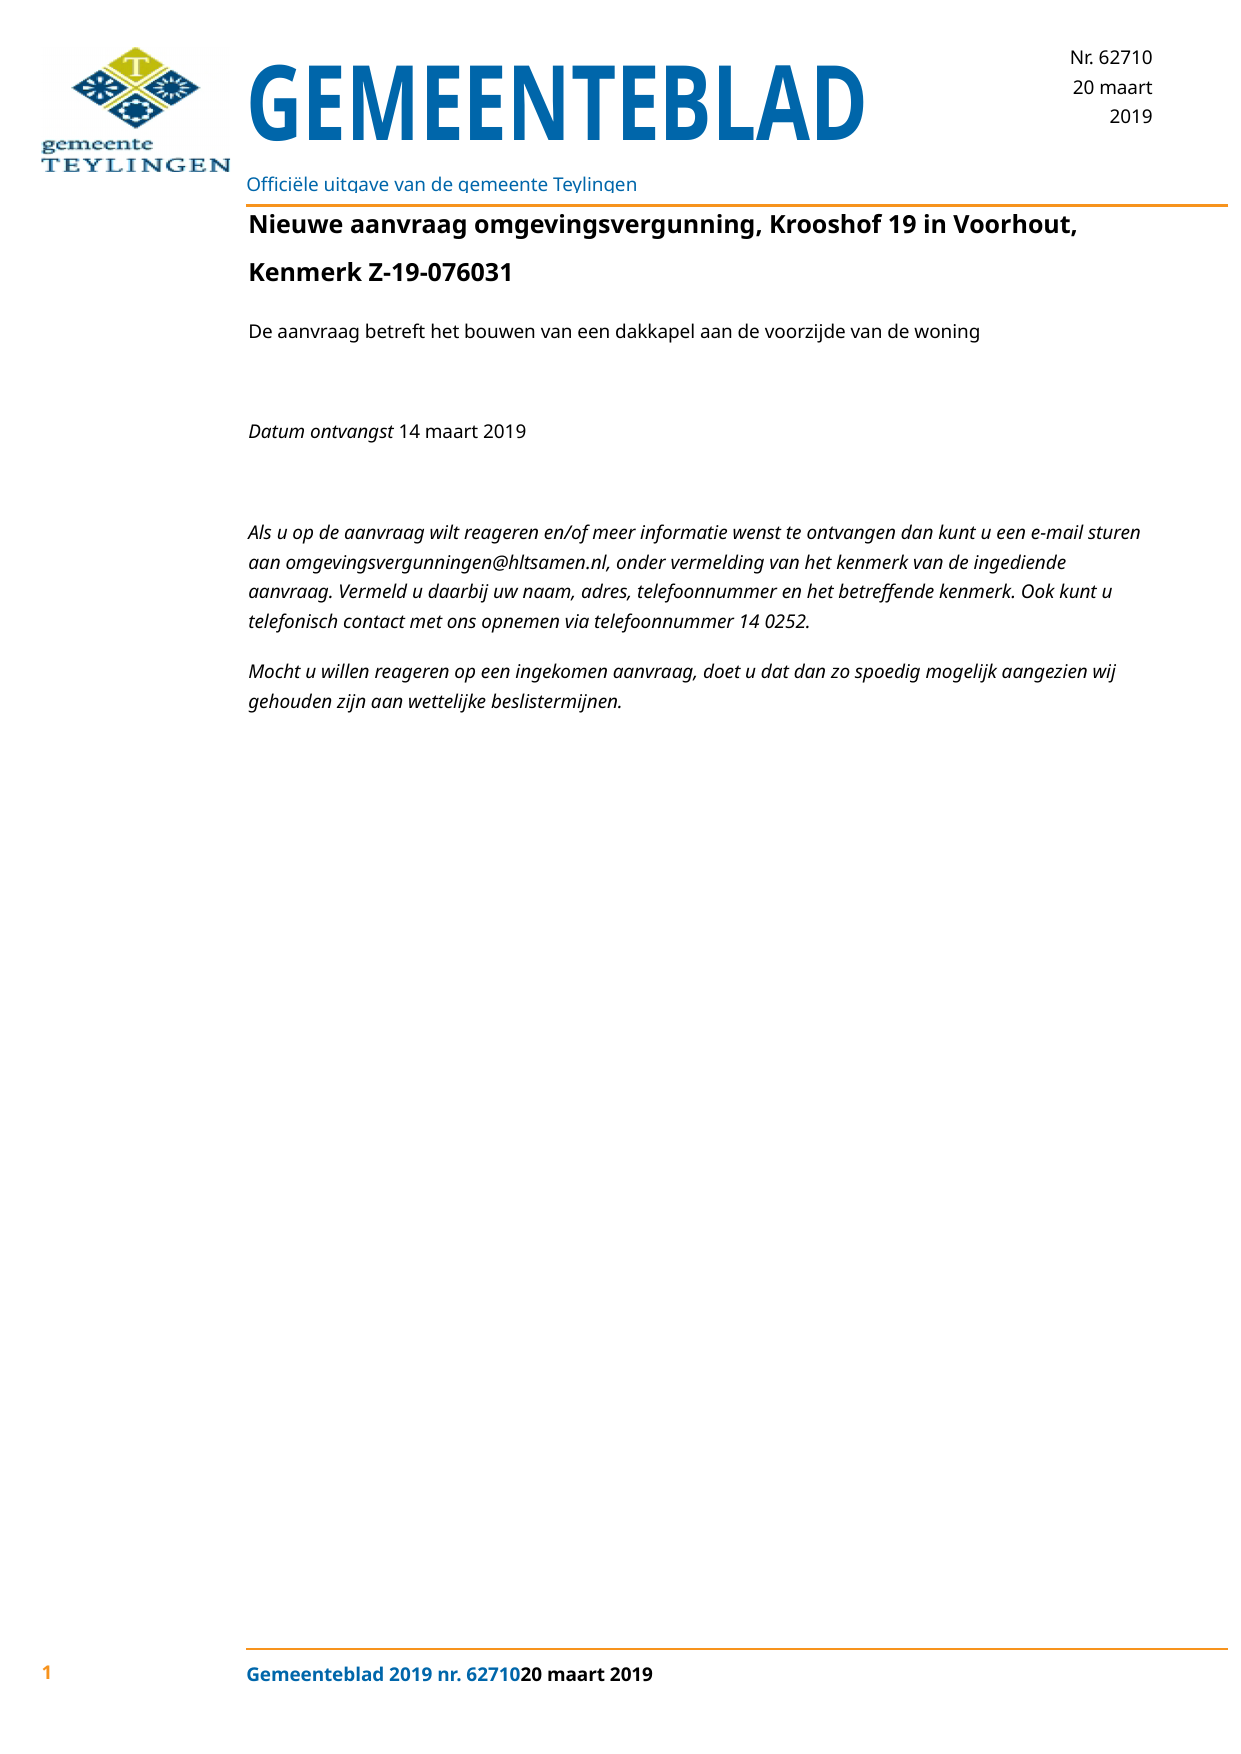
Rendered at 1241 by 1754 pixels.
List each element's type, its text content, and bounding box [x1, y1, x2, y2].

picture [41, 47, 231, 172]
text De aanvraag betreft het bouwen van een dakkapel aan de voorzijde van de woning [248, 318, 1152, 344]
text Datum ontvangst 14 maart 2019 [248, 419, 1152, 444]
text Nieuwe aanvraag omgevingsvergunning, Krooshof 19 in Voorhout, Kenmerk Z-19-076031 [248, 207, 1152, 288]
text Als u op de aanvraag wilt reageren en/of meer informatie wenst te ontvangen dan kunt u een e-mail sturen aan omgevingsvergunningen@hltsamen.nl, onder vermelding van het kenmerk van de ingediende aanvraag. Vermeld u daarbij uw naam, adres, telefoonnummer en het betreffende kenmerk. Ook kunt u telefonisch contact met ons opnemen via telefoonnummer 14 0252. [248, 519, 1152, 634]
text Mocht u willen reageren op een ingekomen aanvraag, doet u dat dan zo spoedig mogelijk aangezien wij gehouden zijn aan wettelijke beslistermijnen. [248, 659, 1152, 714]
